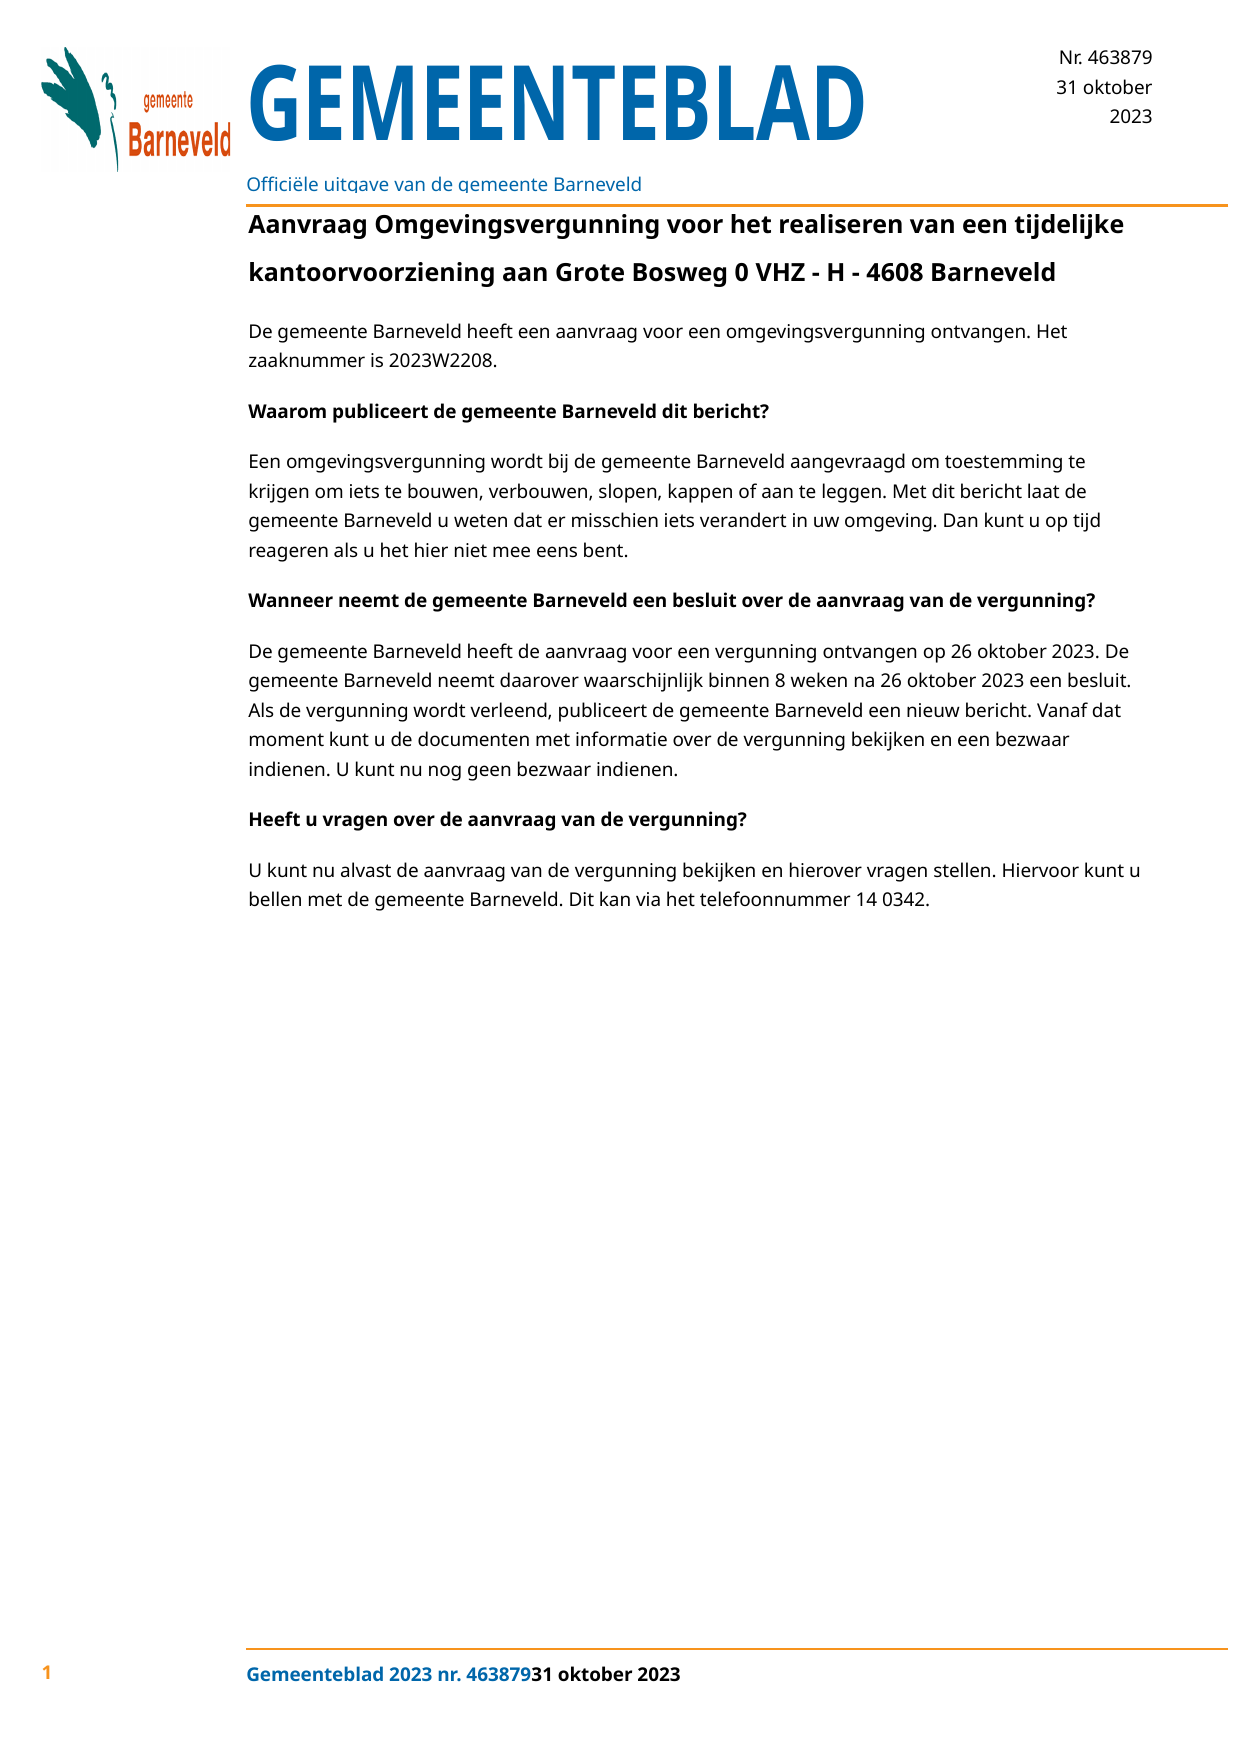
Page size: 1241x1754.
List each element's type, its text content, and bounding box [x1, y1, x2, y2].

text Waarom publiceert de gemeente Barneveld dit bericht? [248, 398, 1152, 424]
text De gemeente Barneveld heeft de aanvraag voor een vergunning ontvangen op 26 oktober 2023. De gemeente Barneveld neemt daarover waarschijnlijk binnen 8 weken na 26 oktober 2023 een besluit. Als de vergunning wordt verleend, publiceert de gemeente Barneveld een nieuw bericht. Vanaf dat moment kunt u de documenten met informatie over de vergunning bekijken en een bezwaar indienen. U kunt nu nog geen bezwaar indienen. [248, 638, 1152, 782]
text Een omgevingsvergunning wordt bij de gemeente Barneveld aangevraagd om toestemming te krijgen om iets te bouwen, verbouwen, slopen, kappen of aan te leggen. Met dit bericht laat de gemeente Barneveld u weten dat er misschien iets verandert in uw omgeving. Dan kunt u op tijd reageren als u het hier niet mee eens bent. [248, 448, 1152, 563]
text De gemeente Barneveld heeft een aanvraag voor een omgevingsvergunning ontvangen. Het zaaknummer is 2023W2208. [248, 318, 1152, 373]
text U kunt nu alvast de aanvraag van de vergunning bekijken en hierover vragen stellen. Hiervoor kunt u bellen met de gemeente Barneveld. Dit kan via het telefoonnummer 14 0342. [248, 857, 1152, 912]
text Heeft u vragen over de aanvraag van de vergunning? [248, 807, 1152, 832]
text Wanneer neemt de gemeente Barneveld een besluit over de aanvraag van de vergunning? [248, 587, 1152, 613]
text Aanvraag Omgevingsvergunning voor het realiseren van een tijdelijke kantoorvoorziening aan Grote Bosweg 0 VHZ - H - 4608 Barneveld [248, 207, 1152, 288]
picture [41, 47, 231, 172]
